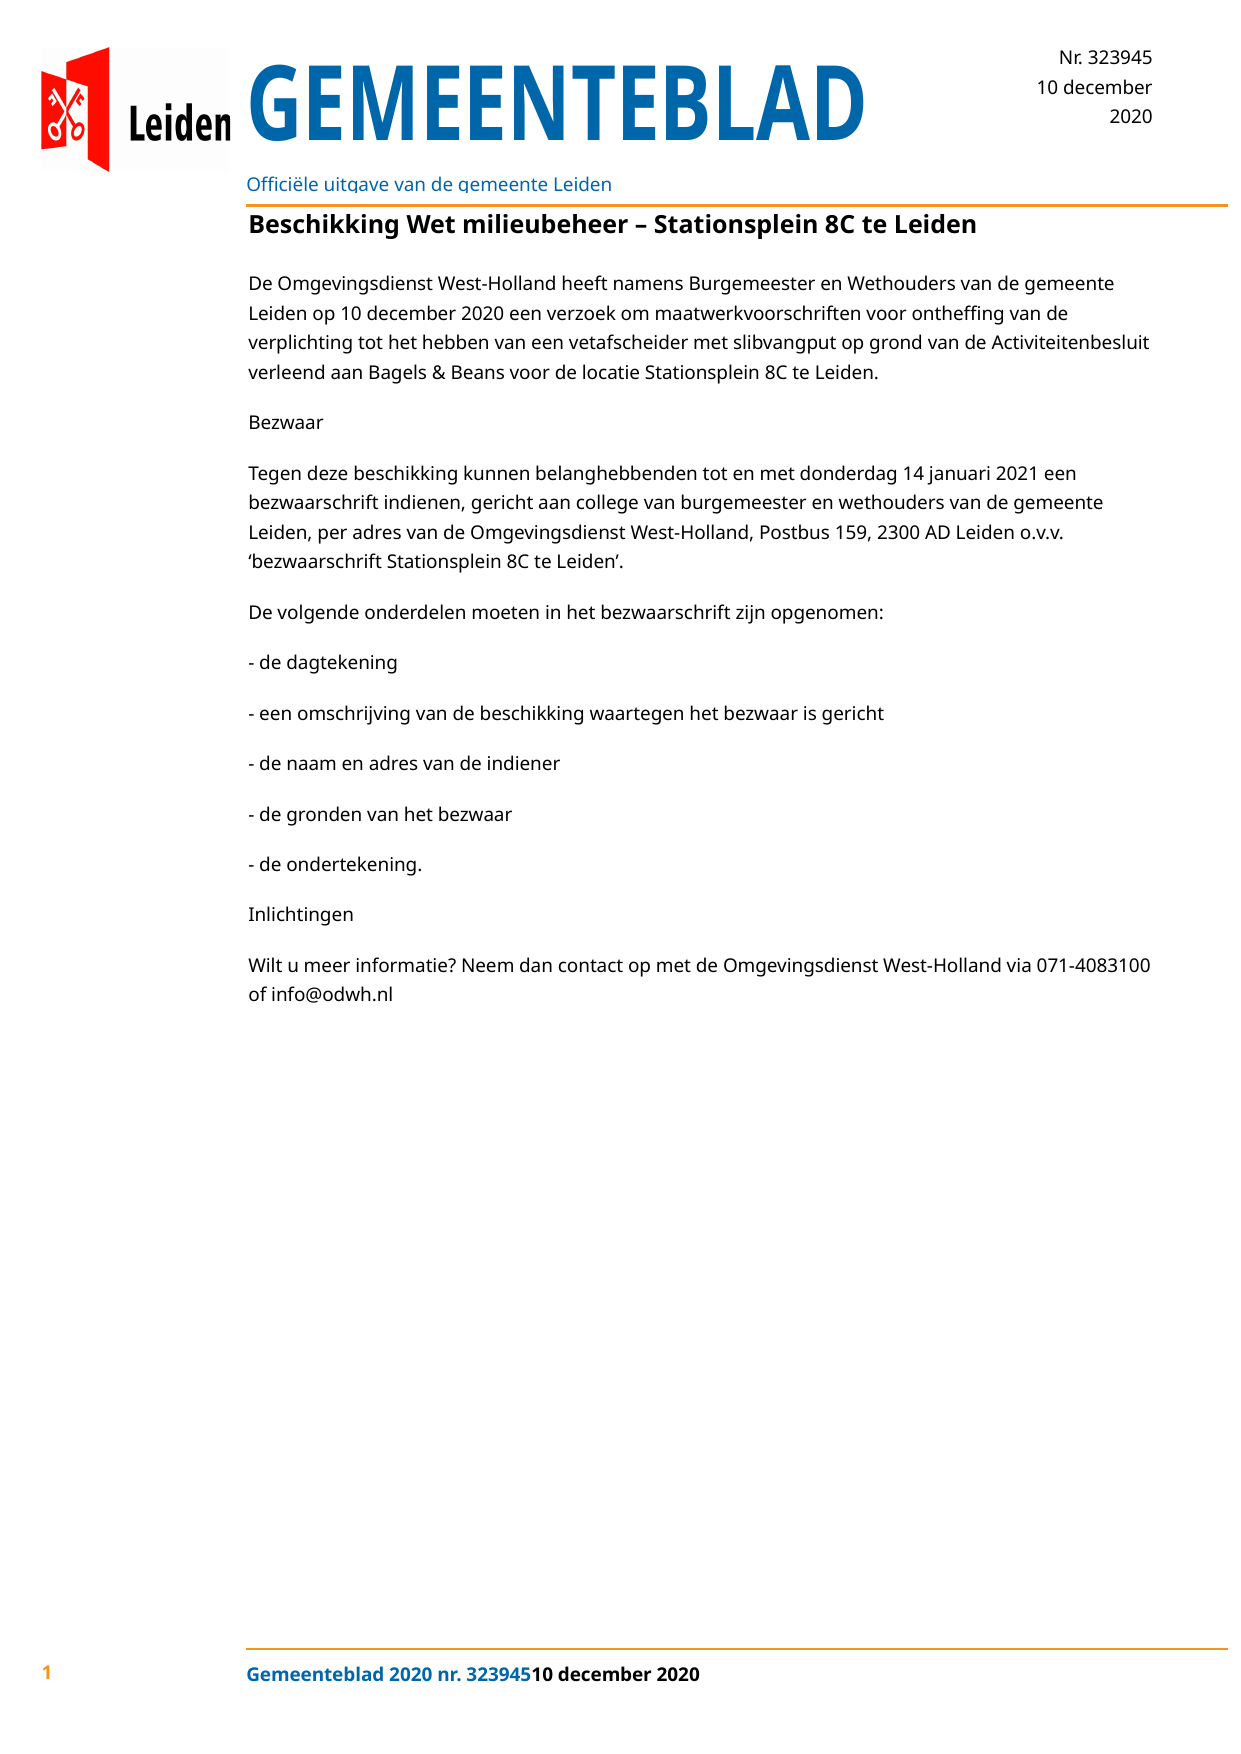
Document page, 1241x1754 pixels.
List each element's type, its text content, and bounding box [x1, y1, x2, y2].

text Inlichtingen [248, 902, 1152, 927]
text - de naam en adres van de indiener [248, 750, 1152, 776]
text Tegen deze beschikking kunnen belanghebbenden tot en met donderdag 14 januari 2021 een bezwaarschrift indienen, gericht aan college van burgemeester en wethouders van de gemeente Leiden, per adres van de Omgevingsdienst West-Holland, Postbus 159, 2300 AD Leiden o.v.v. ‘bezwaarschrift Stationsplein 8C te Leiden’. [248, 460, 1152, 574]
text - de dagtekening [248, 649, 1152, 675]
text Beschikking Wet milieubeheer – Stationsplein 8C te Leiden [248, 207, 1152, 241]
text De volgende onderdelen moeten in het bezwaarschrift zijn opgenomen: [248, 599, 1152, 625]
text - een omschrijving van de beschikking waartegen het bezwaar is gericht [248, 700, 1152, 726]
text - de ondertekening. [248, 851, 1152, 877]
picture [41, 47, 231, 172]
text De Omgevingsdienst West-Holland heeft namens Burgemeester en Wethouders van de gemeente Leiden op 10 december 2020 een verzoek om maatwerkvoorschriften voor ontheffing van de verplichting tot het hebben van een vetafscheider met slibvangput op grond van de Activiteitenbesluit verleend aan Bagels & Beans voor de locatie Stationsplein 8C te Leiden. [248, 270, 1152, 385]
text Bezwaar [248, 409, 1152, 435]
text Wilt u meer informatie? Neem dan contact op met de Omgevingsdienst West-Holland via 071-4083100 of info@odwh.nl [248, 952, 1152, 1007]
text - de gronden van het bezwaar [248, 801, 1152, 826]
